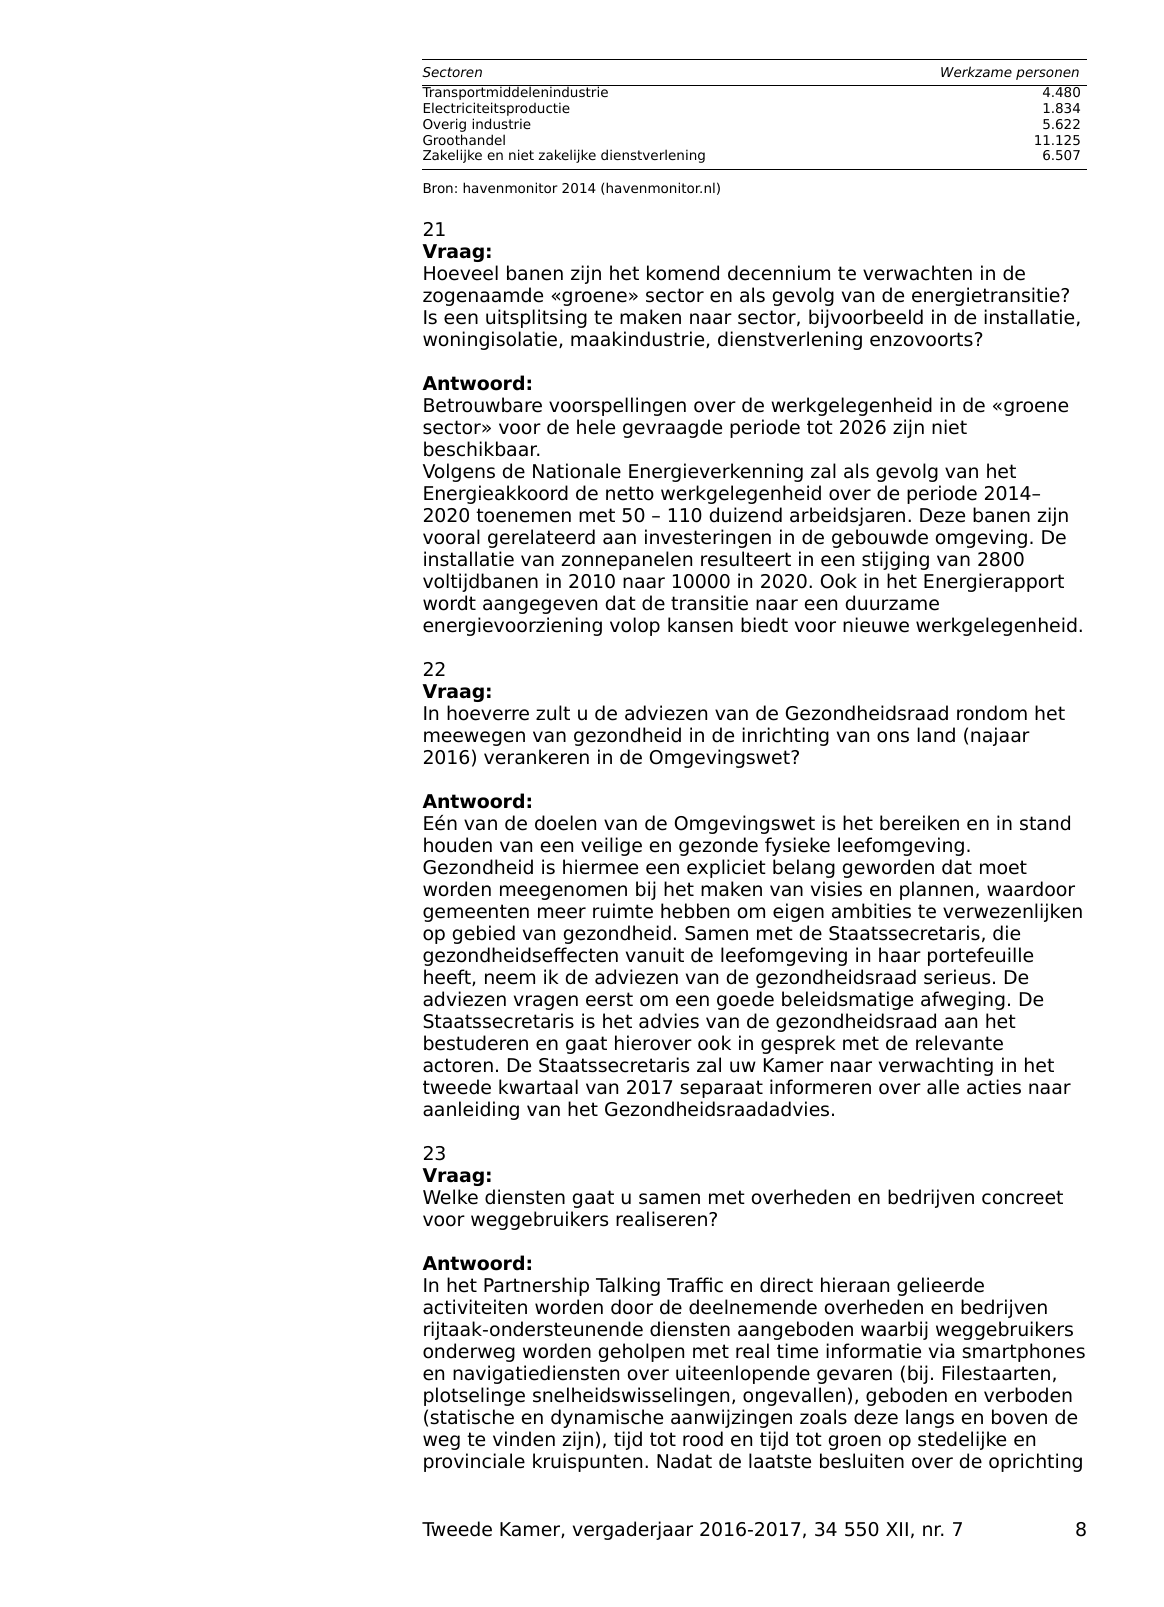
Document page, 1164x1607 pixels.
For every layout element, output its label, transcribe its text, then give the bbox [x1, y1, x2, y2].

table_cell Groothandel [422, 133, 909, 148]
text Hoeveel banen zijn het komend decennium te verwachten in de zogenaamde «groene» sector en als gevolg van de energietransitie? Is een uitsplitsing te maken naar sector, bijvoorbeeld in de installatie, woningisolatie, maakindustrie, dienstverlening enzovoorts? [422, 263, 1087, 351]
text 21 [422, 219, 1087, 241]
table_cell 4.480 [909, 86, 1087, 101]
text 23 [422, 1143, 1087, 1165]
table_cell Zakelijke en niet zakelijke dienstverlening [422, 148, 909, 168]
table_cell Transportmiddelenindustrie [422, 86, 909, 101]
text Welke diensten gaat u samen met overheden en bedrijven concreet voor weggebruikers realiseren? [422, 1187, 1087, 1231]
text Vraag: [422, 1165, 1087, 1187]
table_header Sectoren [422, 60, 909, 85]
text Vraag: [422, 241, 1087, 263]
text In hoeverre zult u de adviezen van de Gezondheidsraad rondom het meewegen van gezondheid in de inrichting van ons land (najaar 2016) verankeren in de Omgevingswet? [422, 703, 1087, 769]
text Antwoord: [422, 1253, 1087, 1275]
table_cell 1.834 [909, 101, 1087, 117]
table_cell Bron: havenmonitor 2014 (havenmonitor.nl) [422, 170, 1087, 197]
text 22 [422, 659, 1087, 681]
text Betrouwbare voorspellingen over de werkgelegenheid in de «groene sector» voor de hele gevraagde periode tot 2026 zijn niet beschikbaar. [422, 395, 1087, 461]
table_cell 5.622 [909, 117, 1087, 132]
text In het Partnership Talking Traffic en direct hieraan gelieerde activiteiten worden door de deelnemende overheden en bedrijven rijtaak-ondersteunende diensten aangeboden waarbij weggebruikers onderweg worden geholpen met real time informatie via smartphones en navigatiediensten over uiteenlopende gevaren (bij. Filestaarten, plotselinge snelheidswisselingen, ongevallen), geboden en verboden (statische en dynamische aanwijzingen zoals deze langs en boven de weg te vinden zijn), tijd tot rood en tijd tot groen op stedelijke en provinciale kruispunten. Nadat de laatste besluiten over de oprichting [422, 1275, 1087, 1473]
text Antwoord: [422, 791, 1087, 813]
table_cell Electriciteitsproductie [422, 101, 909, 117]
text Antwoord: [422, 373, 1087, 395]
text Eén van de doelen van de Omgevingswet is het bereiken en in stand houden van een veilige en gezonde fysieke leefomgeving. Gezondheid is hiermee een expliciet belang geworden dat moet worden meegenomen bij het maken van visies en plannen, waardoor gemeenten meer ruimte hebben om eigen ambities te verwezenlijken op gebied van gezondheid. Samen met de Staatssecretaris, die gezondheidseffecten vanuit de leefomgeving in haar portefeuille heeft, neem ik de adviezen van de gezondheidsraad serieus. De adviezen vragen eerst om een goede beleidsmatige afweging. De Staatssecretaris is het advies van de gezondheidsraad aan het bestuderen en gaat hierover ook in gesprek met de relevante actoren. De Staatssecretaris zal uw Kamer naar verwachting in het tweede kwartaal van 2017 separaat informeren over alle acties naar aanleiding van het Gezondheidsraadadvies. [422, 813, 1087, 1121]
table_cell 11.125 [909, 133, 1087, 148]
table_cell Overig industrie [422, 117, 909, 132]
text Volgens de Nationale Energieverkenning zal als gevolg van het Energieakkoord de netto werkgelegenheid over de periode 2014–2020 toenemen met 50 – 110 duizend arbeidsjaren. Deze banen zijn vooral gerelateerd aan investeringen in de gebouwde omgeving. De installatie van zonnepanelen resulteert in een stijging van 2800 voltijdbanen in 2010 naar 10000 in 2020. Ook in het Energierapport wordt aangegeven dat de transitie naar een duurzame energievoorziening volop kansen biedt voor nieuwe werkgelegenheid. [422, 461, 1087, 637]
table_cell 6.507 [909, 148, 1087, 168]
table_header Werkzame personen [909, 60, 1087, 85]
text Vraag: [422, 681, 1087, 703]
